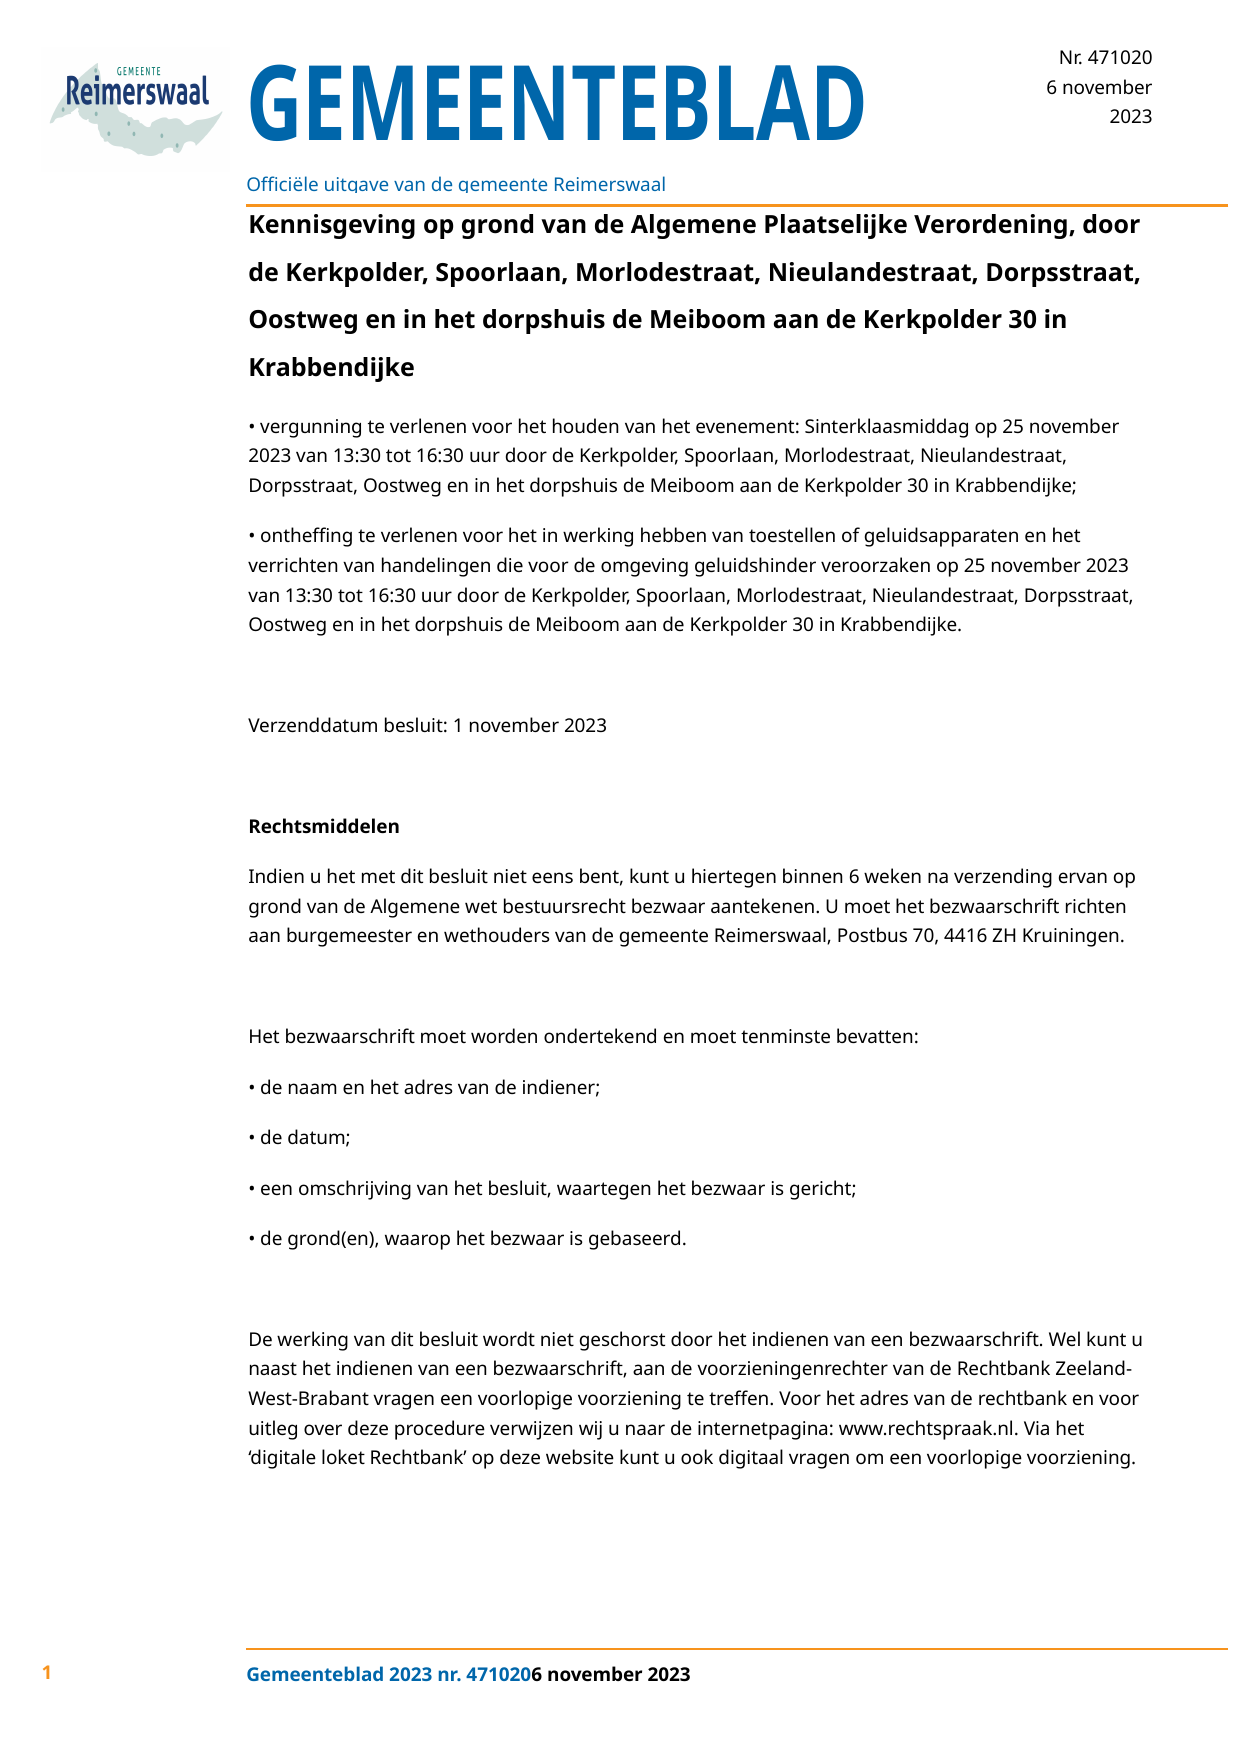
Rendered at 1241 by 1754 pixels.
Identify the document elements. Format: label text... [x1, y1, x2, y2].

text • vergunning te verlenen voor het houden van het evenement: Sinterklaasmiddag op 25 november 2023 van 13:30 tot 16:30 uur door de Kerkpolder, Spoorlaan, Morlodestraat, Nieulandestraat, Dorpsstraat, Oostweg en in het dorpshuis de Meiboom aan de Kerkpolder 30 in Krabbendijke; [248, 413, 1152, 498]
text • een omschrijving van het besluit, waartegen het bezwaar is gericht; [248, 1175, 1152, 1201]
text • de grond(en), waarop het bezwaar is gebaseerd. [248, 1225, 1152, 1251]
text • ontheffing te verlenen voor het in werking hebben van toestellen of geluidsapparaten en het verrichten van handelingen die voor de omgeving geluidshinder veroorzaken op 25 november 2023 van 13:30 tot 16:30 uur door de Kerkpolder, Spoorlaan, Morlodestraat, Nieulandestraat, Dorpsstraat, Oostweg en in het dorpshuis de Meiboom aan de Kerkpolder 30 in Krabbendijke. [248, 523, 1152, 637]
text • de datum; [248, 1124, 1152, 1150]
text Kennisgeving op grond van de Algemene Plaatselijke Verordening, door de Kerkpolder, Spoorlaan, Morlodestraat, Nieulandestraat, Dorpsstraat, Oostweg en in het dorpshuis de Meiboom aan de Kerkpolder 30 in Krabbendijke [248, 207, 1152, 384]
text Indien u het met dit besluit niet eens bent, kunt u hiertegen binnen 6 weken na verzending ervan op grond van de Algemene wet bestuursrecht bezwaar aantekenen. U moet het bezwaarschrift richten aan burgemeester en wethouders van de gemeente Reimerswaal, Postbus 70, 4416 ZH Kruiningen. [248, 863, 1152, 948]
text Het bezwaarschrift moet worden ondertekend en moet tenminste bevatten: [248, 1023, 1152, 1049]
picture [41, 47, 231, 172]
text • de naam en het adres van de indiener; [248, 1074, 1152, 1100]
text Rechtsmiddelen [248, 813, 1152, 839]
text De werking van dit besluit wordt niet geschorst door het indienen van een bezwaarschrift. Wel kunt u naast het indienen van een bezwaarschrift, aan de voorzieningenrechter van de Rechtbank Zeeland-West-Brabant vragen een voorlopige voorziening te treffen. Voor het adres van de rechtbank en voor uitleg over deze procedure verwijzen wij u naar de internetpagina: www.rechtspraak.nl. Via het ‘digitale loket Rechtbank’ op deze website kunt u ook digitaal vragen om een voorlopige voorziening. [248, 1326, 1152, 1470]
text Verzenddatum besluit: 1 november 2023 [248, 712, 1152, 738]
